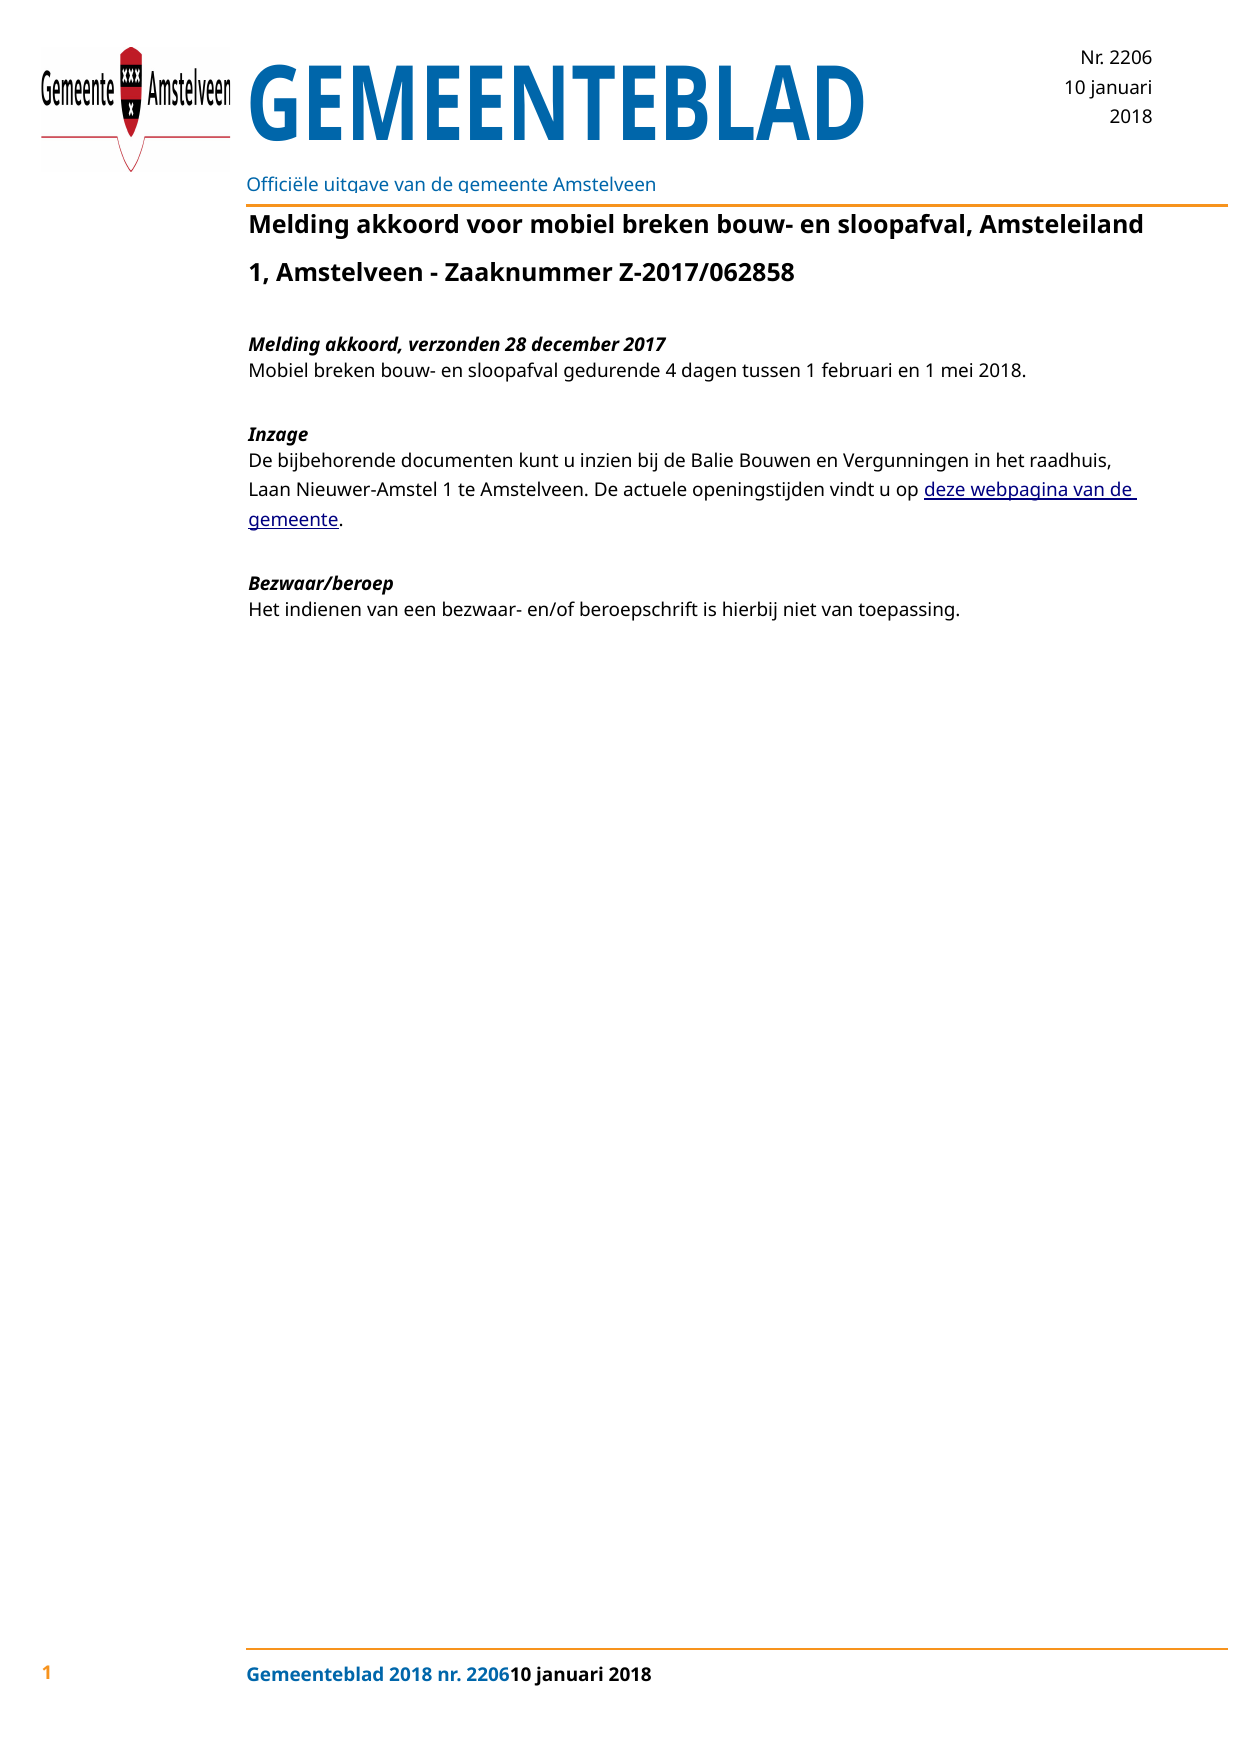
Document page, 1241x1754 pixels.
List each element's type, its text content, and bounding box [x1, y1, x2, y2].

text Het indienen van een bezwaar- en/of beroepschrift is hierbij niet van toepassing. [248, 596, 1152, 621]
text De bijbehorende documenten kunt u inzien bij de Balie Bouwen en Vergunningen in het raadhuis, Laan Nieuwer-Amstel 1 te Amstelveen. De actuele openingstijden vindt u op deze webpagina van de gemeente. [248, 447, 1152, 532]
text Melding akkoord, verzonden 28 december 2017 [248, 331, 1152, 357]
text Melding akkoord voor mobiel breken bouw- en sloopafval, Amsteleiland 1, Amstelveen - Zaaknummer Z-2017/062858 [248, 207, 1152, 288]
picture [41, 47, 231, 172]
text Inzage [248, 421, 1152, 447]
text Mobiel breken bouw- en sloopafval gedurende 4 dagen tussen 1 februari en 1 mei 2018. [248, 357, 1152, 383]
text Bezwaar/beroep [248, 570, 1152, 596]
